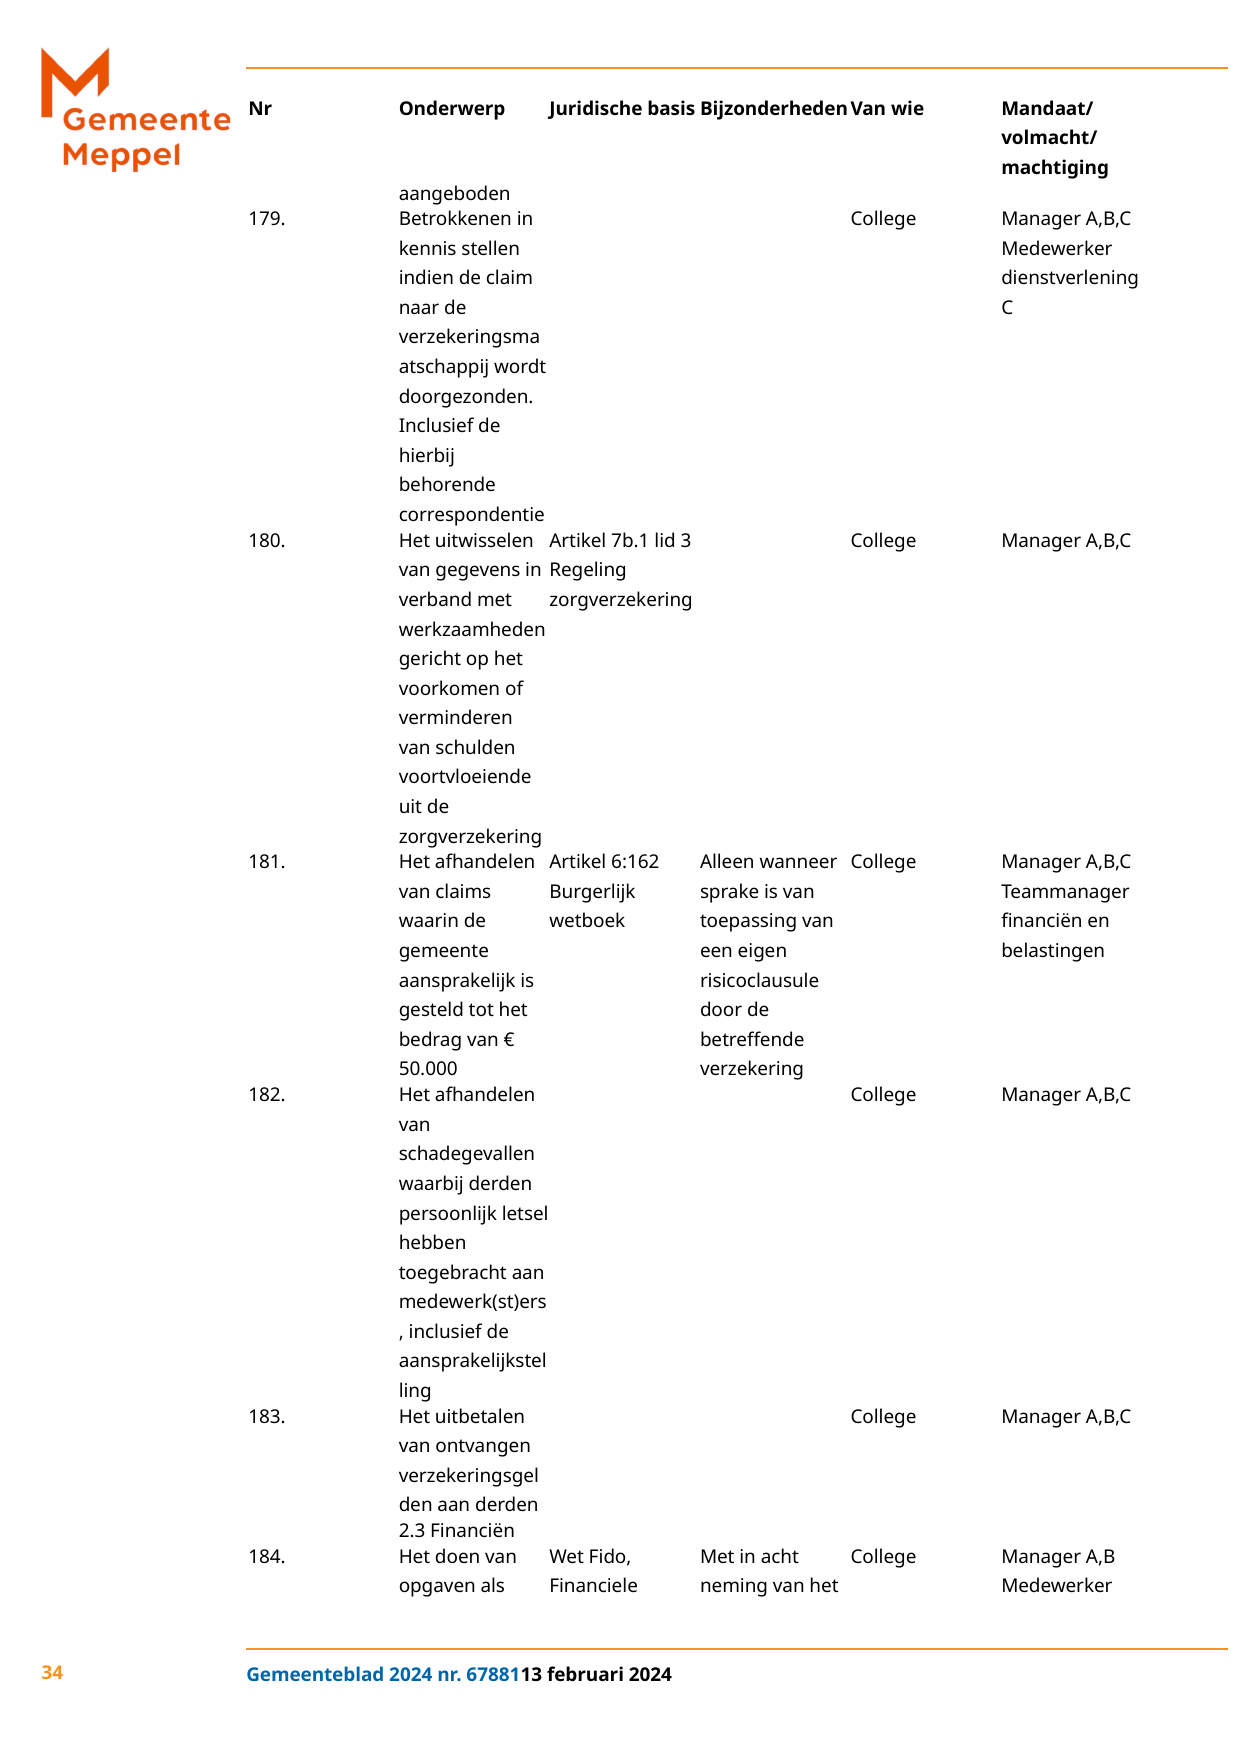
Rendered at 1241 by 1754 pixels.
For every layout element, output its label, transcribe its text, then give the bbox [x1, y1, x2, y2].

table_cell [549, 180, 700, 205]
table_cell [248, 180, 398, 205]
table_header Juridische basis [549, 95, 700, 180]
table_cell [700, 1081, 850, 1403]
table_cell Manager A,B,C [1001, 527, 1152, 848]
table_cell Het uitbetalen van ontvangen verzekeringsgelden aan derden [399, 1403, 549, 1517]
table_cell Alleen wanneer sprake is van toepassing van een eigen risicoclausule door de betreffende verzekering [700, 849, 850, 1081]
table_cell Het afhandelen van claims waarin de gemeente aansprakelijk is gesteld tot het bedrag van € 50.000 [399, 849, 549, 1081]
table_cell [248, 205, 398, 527]
table_cell [700, 180, 850, 205]
table_cell [248, 849, 398, 1081]
table_cell College [850, 205, 1001, 527]
table_cell [700, 527, 850, 848]
picture [41, 47, 231, 172]
table_header Nr [248, 95, 398, 180]
table_cell Het uitwisselen van gegevens in verband met werkzaamheden gericht op het voorkomen of verminderen van schulden voortvloeiende uit de zorgverzekering [399, 527, 549, 848]
table_header Van wie [850, 95, 1001, 180]
table_cell [248, 1081, 398, 1403]
table_cell College [850, 1081, 1001, 1403]
table_header Bijzonderheden [700, 95, 850, 180]
table_cell College [850, 1403, 1001, 1517]
table_cell [549, 1403, 700, 1517]
table_cell Het doen van opgaven als [399, 1543, 549, 1598]
table_cell [248, 1518, 398, 1543]
table_cell [549, 205, 700, 527]
table_cell Betrokkenen in kennis stellen indien de claim naar de verzekeringsmaatschappij wordt doorgezonden. Inclusief de hierbij behorende correspondentie [399, 205, 549, 527]
table_cell [700, 1403, 850, 1517]
table_header Mandaat/volmacht/machtiging [1001, 95, 1152, 180]
table_cell [549, 1081, 700, 1403]
table_cell [248, 1403, 398, 1517]
table_cell [850, 180, 1001, 205]
table_cell Artikel 7b.1 lid 3 Regeling zorgverzekering [549, 527, 700, 848]
table_cell [248, 1543, 398, 1598]
table_cell 2.3 Financiën [399, 1518, 1152, 1543]
table_cell [1001, 180, 1152, 205]
table_cell Manager A,B,C Medewerker dienstverlening C [1001, 205, 1152, 527]
table_cell College [850, 527, 1001, 848]
table_cell Manager A,B,C Teammanager financiën en belastingen [1001, 849, 1152, 1081]
table_cell Manager A,B,C [1001, 1403, 1152, 1517]
table_cell Met in acht neming van het [700, 1543, 850, 1598]
table_cell College [850, 849, 1001, 1081]
table_cell Manager A,B,C [1001, 1081, 1152, 1403]
table_cell [700, 205, 850, 527]
table_cell Wet Fido, Financiele [549, 1543, 700, 1598]
table_cell Manager A,B Medewerker [1001, 1543, 1152, 1598]
table_cell [248, 527, 398, 848]
table_cell Het afhandelen van schadegevallen waarbij derden persoonlijk letsel hebben toegebracht aan medewerk(st)ers, inclusief de aansprakelijkstelling [399, 1081, 549, 1403]
table_cell College [850, 1543, 1001, 1598]
table_header Onderwerp [399, 95, 549, 180]
table_cell aangeboden [399, 180, 549, 205]
table_cell Artikel 6:162 Burgerlijk wetboek [549, 849, 700, 1081]
